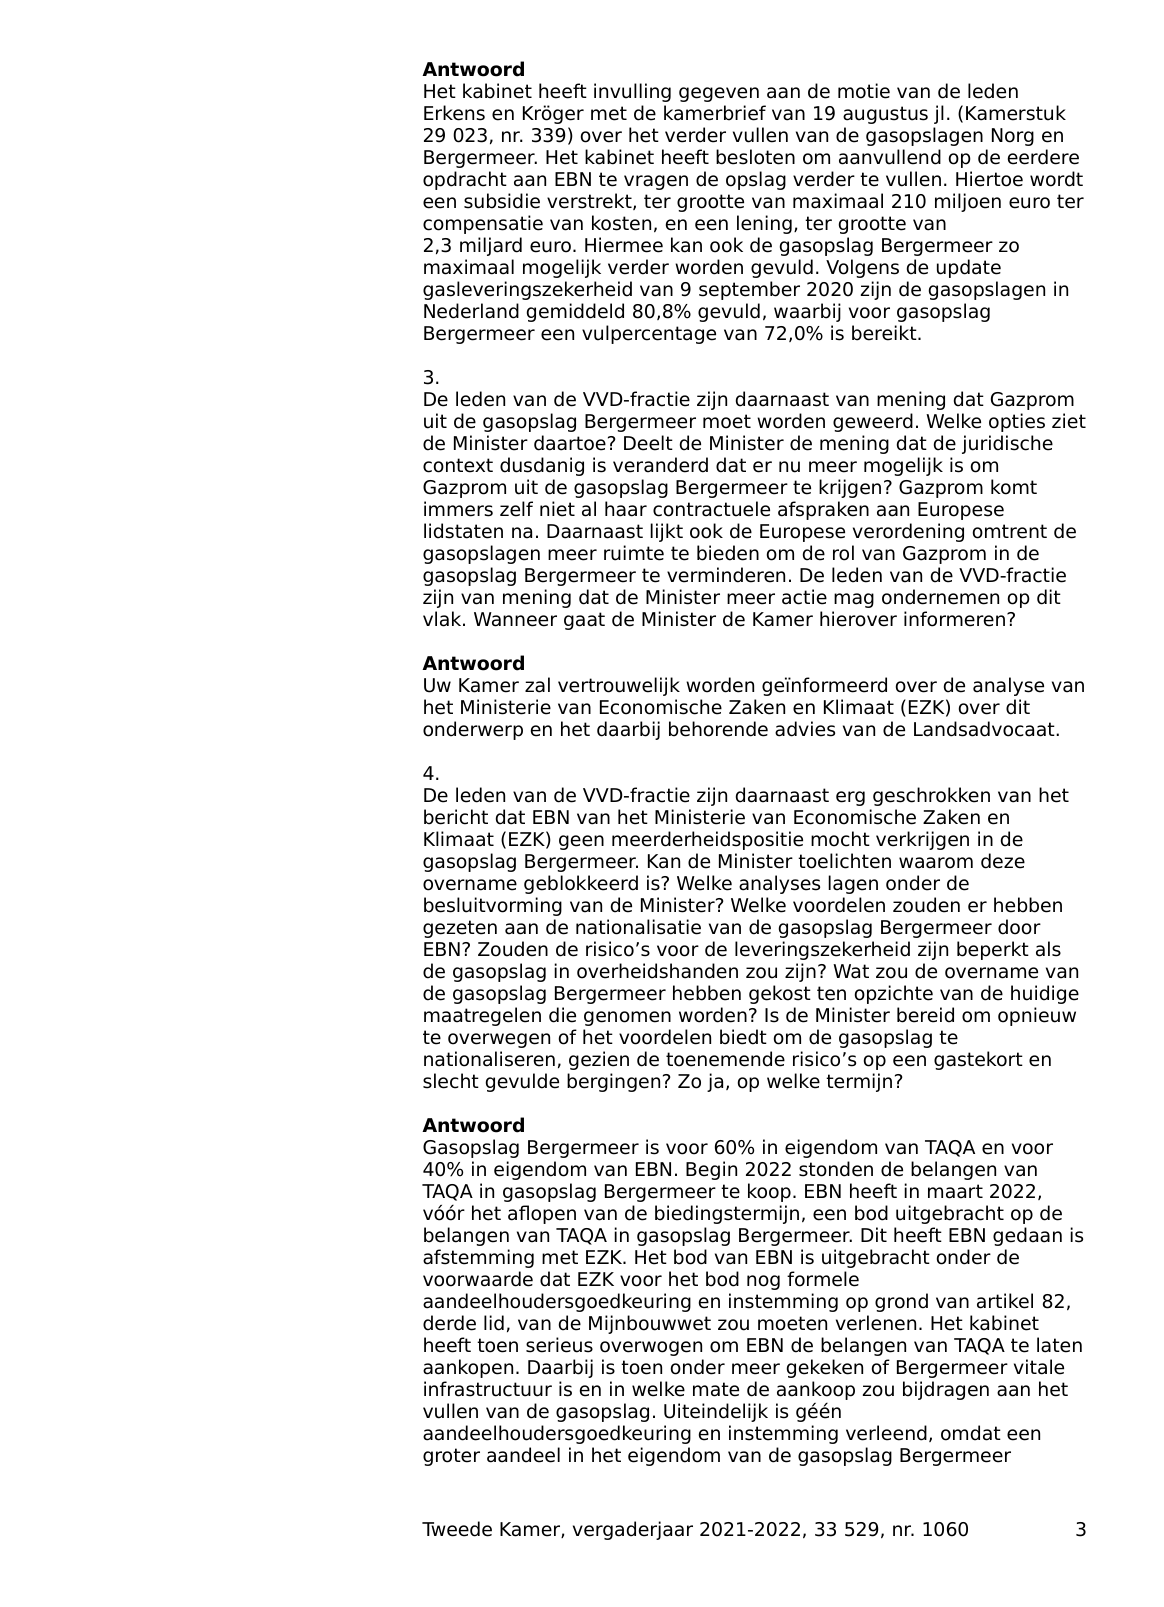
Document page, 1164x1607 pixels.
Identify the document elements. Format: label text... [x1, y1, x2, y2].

subtitle Antwoord [422, 1115, 1087, 1137]
text Gasopslag Bergermeer is voor 60% in eigendom van TAQA en voor 40% in eigendom van EBN. Begin 2022 stonden de belangen van TAQA in gasopslag Bergermeer te koop. EBN heeft in maart 2022, vóór het aflopen van de biedingstermijn, een bod uitgebracht op de belangen van TAQA in gasopslag Bergermeer. Dit heeft EBN gedaan is afstemming met EZK. Het bod van EBN is uitgebracht onder de voorwaarde dat EZK voor het bod nog formele aandeelhoudersgoedkeuring en instemming op grond van artikel 82, derde lid, van de Mijnbouwwet zou moeten verlenen. Het kabinet heeft toen serieus overwogen om EBN de belangen van TAQA te laten aankopen. Daarbij is toen onder meer gekeken of Bergermeer vitale infrastructuur is en in welke mate de aankoop zou bijdragen aan het vullen van de gasopslag. Uiteindelijk is géén aandeelhoudersgoedkeuring en instemming verleend, omdat een groter aandeel in het eigendom van de gasopslag Bergermeer [422, 1137, 1087, 1467]
text Uw Kamer zal vertrouwelijk worden geïnformeerd over de analyse van het Ministerie van Economische Zaken en Klimaat (EZK) over dit onderwerp en het daarbij behorende advies van de Landsadvocaat. [422, 675, 1087, 741]
subtitle Antwoord [422, 59, 1087, 81]
text Het kabinet heeft invulling gegeven aan de motie van de leden Erkens en Kröger met de kamerbrief van 19 augustus jl. (Kamerstuk 29 023, nr. 339) over het verder vullen van de gasopslagen Norg en Bergermeer. Het kabinet heeft besloten om aanvullend op de eerdere opdracht aan EBN te vragen de opslag verder te vullen. Hiertoe wordt een subsidie verstrekt, ter grootte van maximaal 210 miljoen euro ter compensatie van kosten, en een lening, ter grootte van 2,3 miljard euro. Hiermee kan ook de gasopslag Bergermeer zo maximaal mogelijk verder worden gevuld. Volgens de update gasleveringszekerheid van 9 september 2020 zijn de gasopslagen in Nederland gemiddeld 80,8% gevuld, waarbij voor gasopslag Bergermeer een vulpercentage van 72,0% is bereikt. [422, 81, 1087, 345]
text De leden van de VVD-fractie zijn daarnaast erg geschrokken van het bericht dat EBN van het Ministerie van Economische Zaken en Klimaat (EZK) geen meerderheidspositie mocht verkrijgen in de gasopslag Bergermeer. Kan de Minister toelichten waarom deze overname geblokkeerd is? Welke analyses lagen onder de besluitvorming van de Minister? Welke voordelen zouden er hebben gezeten aan de nationalisatie van de gasopslag Bergermeer door EBN? Zouden de risico’s voor de leveringszekerheid zijn beperkt als de gasopslag in overheidshanden zou zijn? Wat zou de overname van de gasopslag Bergermeer hebben gekost ten opzichte van de huidige maatregelen die genomen worden? Is de Minister bereid om opnieuw te overwegen of het voordelen biedt om de gasopslag te nationaliseren, gezien de toenemende risico’s op een gastekort en slecht gevulde bergingen? Zo ja, op welke termijn? [422, 785, 1087, 1093]
subtitle Antwoord [422, 653, 1087, 675]
text 3. [422, 367, 1087, 389]
text De leden van de VVD-fractie zijn daarnaast van mening dat Gazprom uit de gasopslag Bergermeer moet worden geweerd. Welke opties ziet de Minister daartoe? Deelt de Minister de mening dat de juridische context dusdanig is veranderd dat er nu meer mogelijk is om Gazprom uit de gasopslag Bergermeer te krijgen? Gazprom komt immers zelf niet al haar contractuele afspraken aan Europese lidstaten na. Daarnaast lijkt ook de Europese verordening omtrent de gasopslagen meer ruimte te bieden om de rol van Gazprom in de gasopslag Bergermeer te verminderen. De leden van de VVD-fractie zijn van mening dat de Minister meer actie mag ondernemen op dit vlak. Wanneer gaat de Minister de Kamer hierover informeren? [422, 389, 1087, 631]
text 4. [422, 763, 1087, 785]
